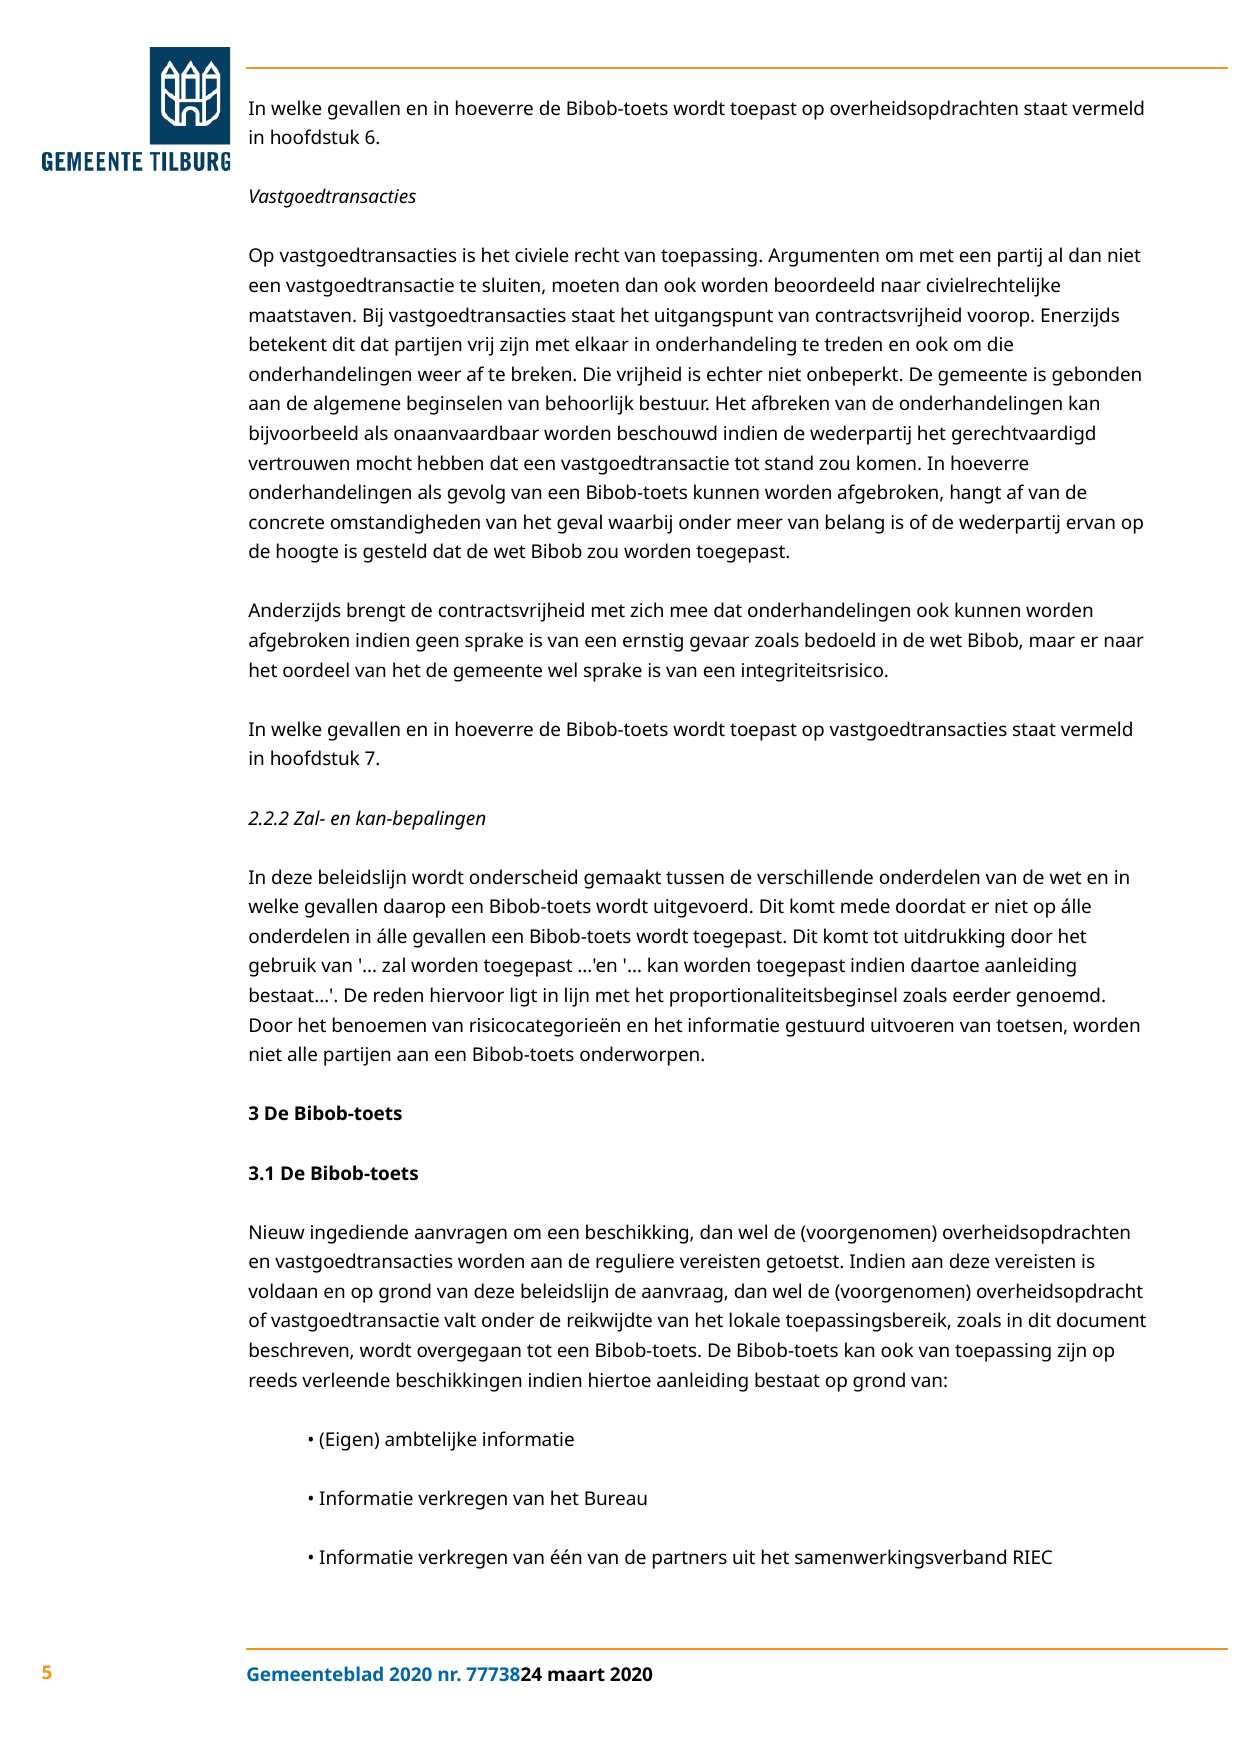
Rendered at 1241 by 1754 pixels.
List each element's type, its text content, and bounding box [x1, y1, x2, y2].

list • (Eigen) ambtelijke informatie [248, 1426, 1152, 1452]
text Nieuw ingediende aanvragen om een beschikking, dan wel de (voorgenomen) overheidsopdrachten en vastgoedtransacties worden aan de reguliere vereisten getoetst. Indien aan deze vereisten is voldaan en op grond van deze beleidslijn de aanvraag, dan wel de (voorgenomen) overheidsopdracht of vastgoedtransactie valt onder de reikwijdte van het lokale toepassingsbereik, zoals in dit document beschreven, wordt overgegaan tot een Bibob-toets. De Bibob-toets kan ook van toepassing zijn op reeds verleende beschikkingen indien hiertoe aanleiding bestaat op grond van: [248, 1219, 1152, 1393]
text Anderzijds brengt de contractsvrijheid met zich mee dat onderhandelingen ook kunnen worden afgebroken indien geen sprake is van een ernstig gevaar zoals bedoeld in de wet Bibob, maar er naar het oordeel van het de gemeente wel sprake is van een integriteitsrisico. [248, 598, 1152, 683]
text In deze beleidslijn wordt onderscheid gemaakt tussen de verschillende onderdelen van de wet en in welke gevallen daarop een Bibob-toets wordt uitgevoerd. Dit komt mede doordat er niet op álle onderdelen in álle gevallen een Bibob-toets wordt toegepast. Dit komt tot uitdrukking door het gebruik van '… zal worden toegepast …'en '… kan worden toegepast indien daartoe aanleiding bestaat…'. De reden hiervoor ligt in lijn met het proportionaliteitsbeginsel zoals eerder genoemd. Door het benoemen van risicocategorieën en het informatie gestuurd uitvoeren van toetsen, worden niet alle partijen aan een Bibob-toets onderworpen. [248, 864, 1152, 1067]
text Vastgoedtransacties [248, 183, 1152, 209]
text In welke gevallen en in hoeverre de Bibob-toets wordt toepast op overheidsopdrachten staat vermeld in hoofdstuk 6. [248, 95, 1152, 150]
text 2.2.2 Zal- en kan-bepalingen [248, 805, 1152, 831]
text Op vastgoedtransacties is het civiele recht van toepassing. Argumenten om met een partij al dan niet een vastgoedtransactie te sluiten, moeten dan ook worden beoordeeld naar civielrechtelijke maatstaven. Bij vastgoedtransacties staat het uitgangspunt van contractsvrijheid voorop. Enerzijds betekent dit dat partijen vrij zijn met elkaar in onderhandeling te treden en ook om die onderhandelingen weer af te breken. Die vrijheid is echter niet onbeperkt. De gemeente is gebonden aan de algemene beginselen van behoorlijk bestuur. Het afbreken van de onderhandelingen kan bijvoorbeeld als onaanvaardbaar worden beschouwd indien de wederpartij het gerechtvaardigd vertrouwen mocht hebben dat een vastgoedtransactie tot stand zou komen. In hoeverre onderhandelingen als gevolg van een Bibob-toets kunnen worden afgebroken, hangt af van de concrete omstandigheden van het geval waarbij onder meer van belang is of de wederpartij ervan op de hoogte is gesteld dat de wet Bibob zou worden toegepast. [248, 243, 1152, 564]
picture [41, 47, 231, 172]
text In welke gevallen en in hoeverre de Bibob-toets wordt toepast op vastgoedtransacties staat vermeld in hoofdstuk 7. [248, 716, 1152, 771]
list • Informatie verkregen van één van de partners uit het samenwerkingsverband RIEC [248, 1544, 1152, 1570]
text 3 De Bibob-toets [248, 1101, 1152, 1126]
text 3.1 De Bibob-toets [248, 1160, 1152, 1186]
list • Informatie verkregen van het Bureau [248, 1485, 1152, 1511]
